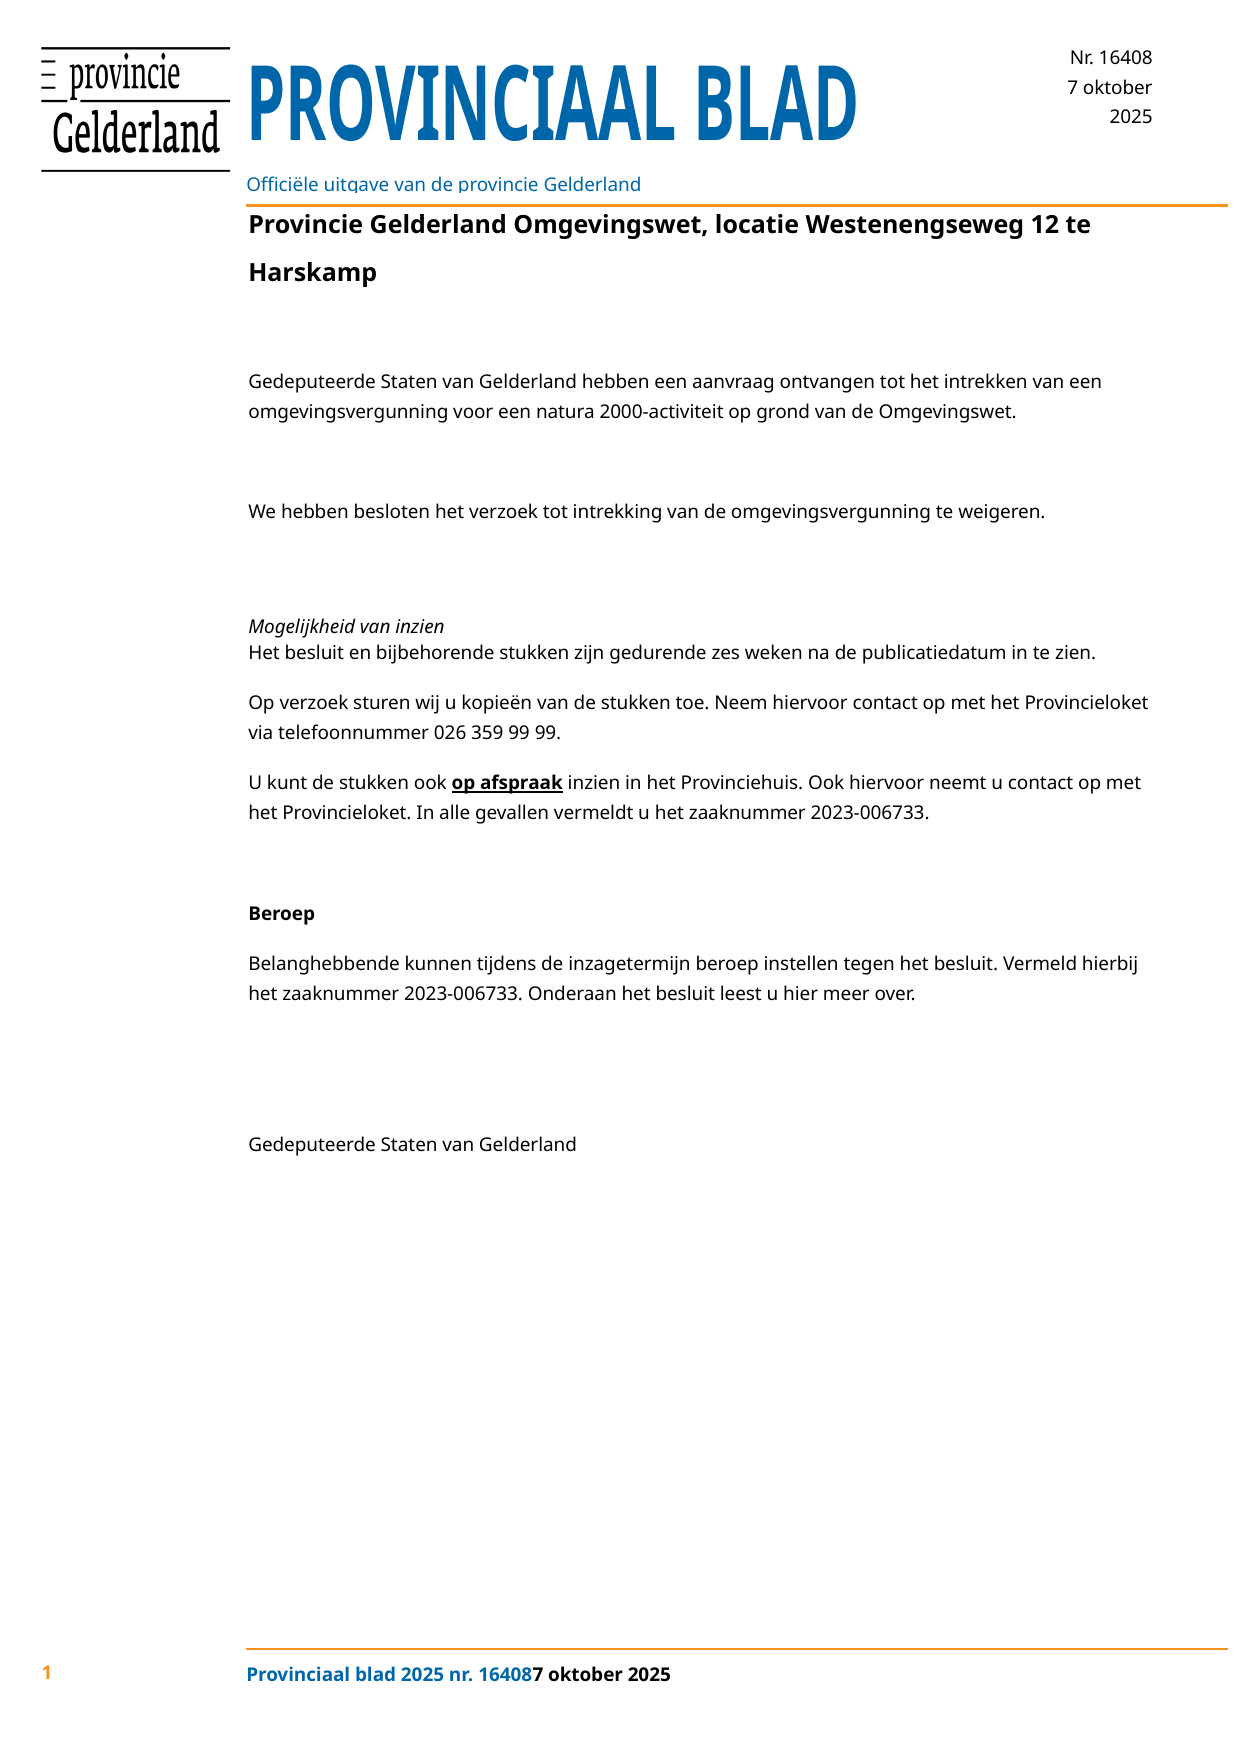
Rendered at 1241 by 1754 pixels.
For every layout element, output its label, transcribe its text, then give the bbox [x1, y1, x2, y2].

text Belanghebbende kunnen tijdens de inzagetermijn beroep instellen tegen het besluit. Vermeld hierbij het zaaknummer 2023-006733. Onderaan het besluit leest u hier meer over. [248, 950, 1152, 1005]
text We hebben besloten het verzoek tot intrekking van de omgevingsvergunning te weigeren. [248, 499, 1152, 524]
picture [41, 47, 231, 172]
text Gedeputeerde Staten van Gelderland [248, 1131, 1152, 1157]
text U kunt de stukken ook op afspraak inzien in het Provinciehuis. Ook hiervoor neemt u contact op met het Provincieloket. In alle gevallen vermeldt u het zaaknummer 2023-006733. [248, 769, 1152, 824]
text Gedeputeerde Staten van Gelderland hebben een aanvraag ontvangen tot het intrekken van een omgevingsvergunning voor een natura 2000-activiteit op grond van de Omgevingswet. [248, 368, 1152, 424]
text Op verzoek sturen wij u kopieën van de stukken toe. Neem hiervoor contact op met het Provincieloket via telefoonnummer 026 359 99 99. [248, 689, 1152, 744]
text Mogelijkheid van inzien [248, 613, 1152, 639]
text Beroep [248, 900, 1152, 925]
text Het besluit en bijbehorende stukken zijn gedurende zes weken na de publicatiedatum in te zien. [248, 639, 1152, 664]
text Provincie Gelderland Omgevingswet, locatie Westenengseweg 12 te Harskamp [248, 207, 1152, 288]
